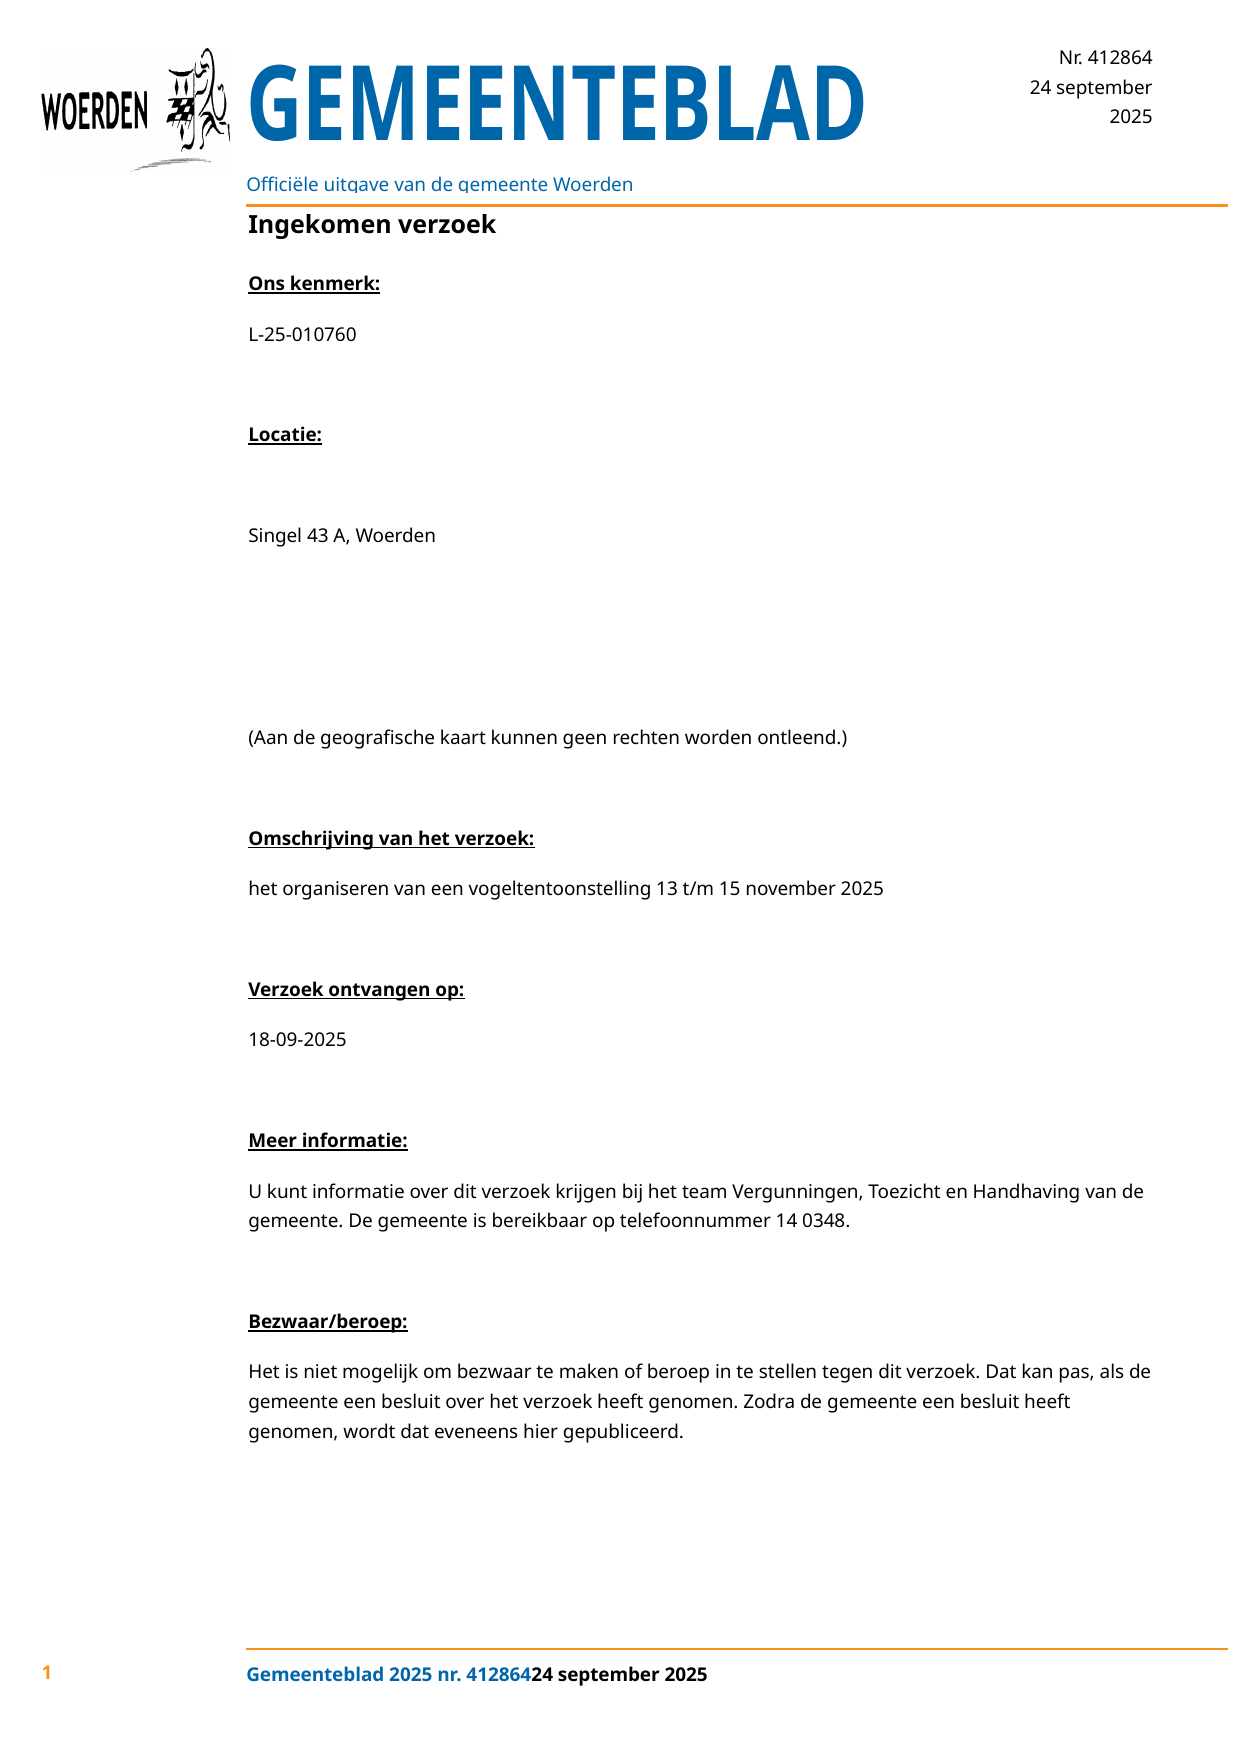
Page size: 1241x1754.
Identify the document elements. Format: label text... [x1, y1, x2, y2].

text het organiseren van een vogeltentoonstelling 13 t/m 15 november 2025 [248, 875, 1152, 901]
text Ons kenmerk: [248, 270, 1152, 296]
text U kunt informatie over dit verzoek krijgen bij het team Vergunningen, Toezicht en Handhaving van de gemeente. De gemeente is bereikbaar op telefoonnummer 14 0348. [248, 1178, 1152, 1233]
text Het is niet mogelijk om bezwaar te maken of beroep in te stellen tegen dit verzoek. Dat kan pas, als de gemeente een besluit over het verzoek heeft genomen. Zodra de gemeente een besluit heeft genomen, wordt dat eveneens hier gepubliceerd. [248, 1359, 1152, 1443]
text Singel 43 A, Woerden [248, 522, 1152, 548]
text (Aan de geografische kaart kunnen geen rechten worden ontleend.) [248, 724, 1152, 750]
text Verzoek ontvangen op: [248, 976, 1152, 1002]
text Meer informatie: [248, 1127, 1152, 1153]
text Ingekomen verzoek [248, 207, 1152, 241]
text L-25-010760 [248, 321, 1152, 346]
text 18-09-2025 [248, 1027, 1152, 1052]
text Bezwaar/beroep: [248, 1308, 1152, 1334]
text Locatie: [248, 422, 1152, 447]
text Omschrijving van het verzoek: [248, 825, 1152, 851]
picture [41, 47, 231, 172]
